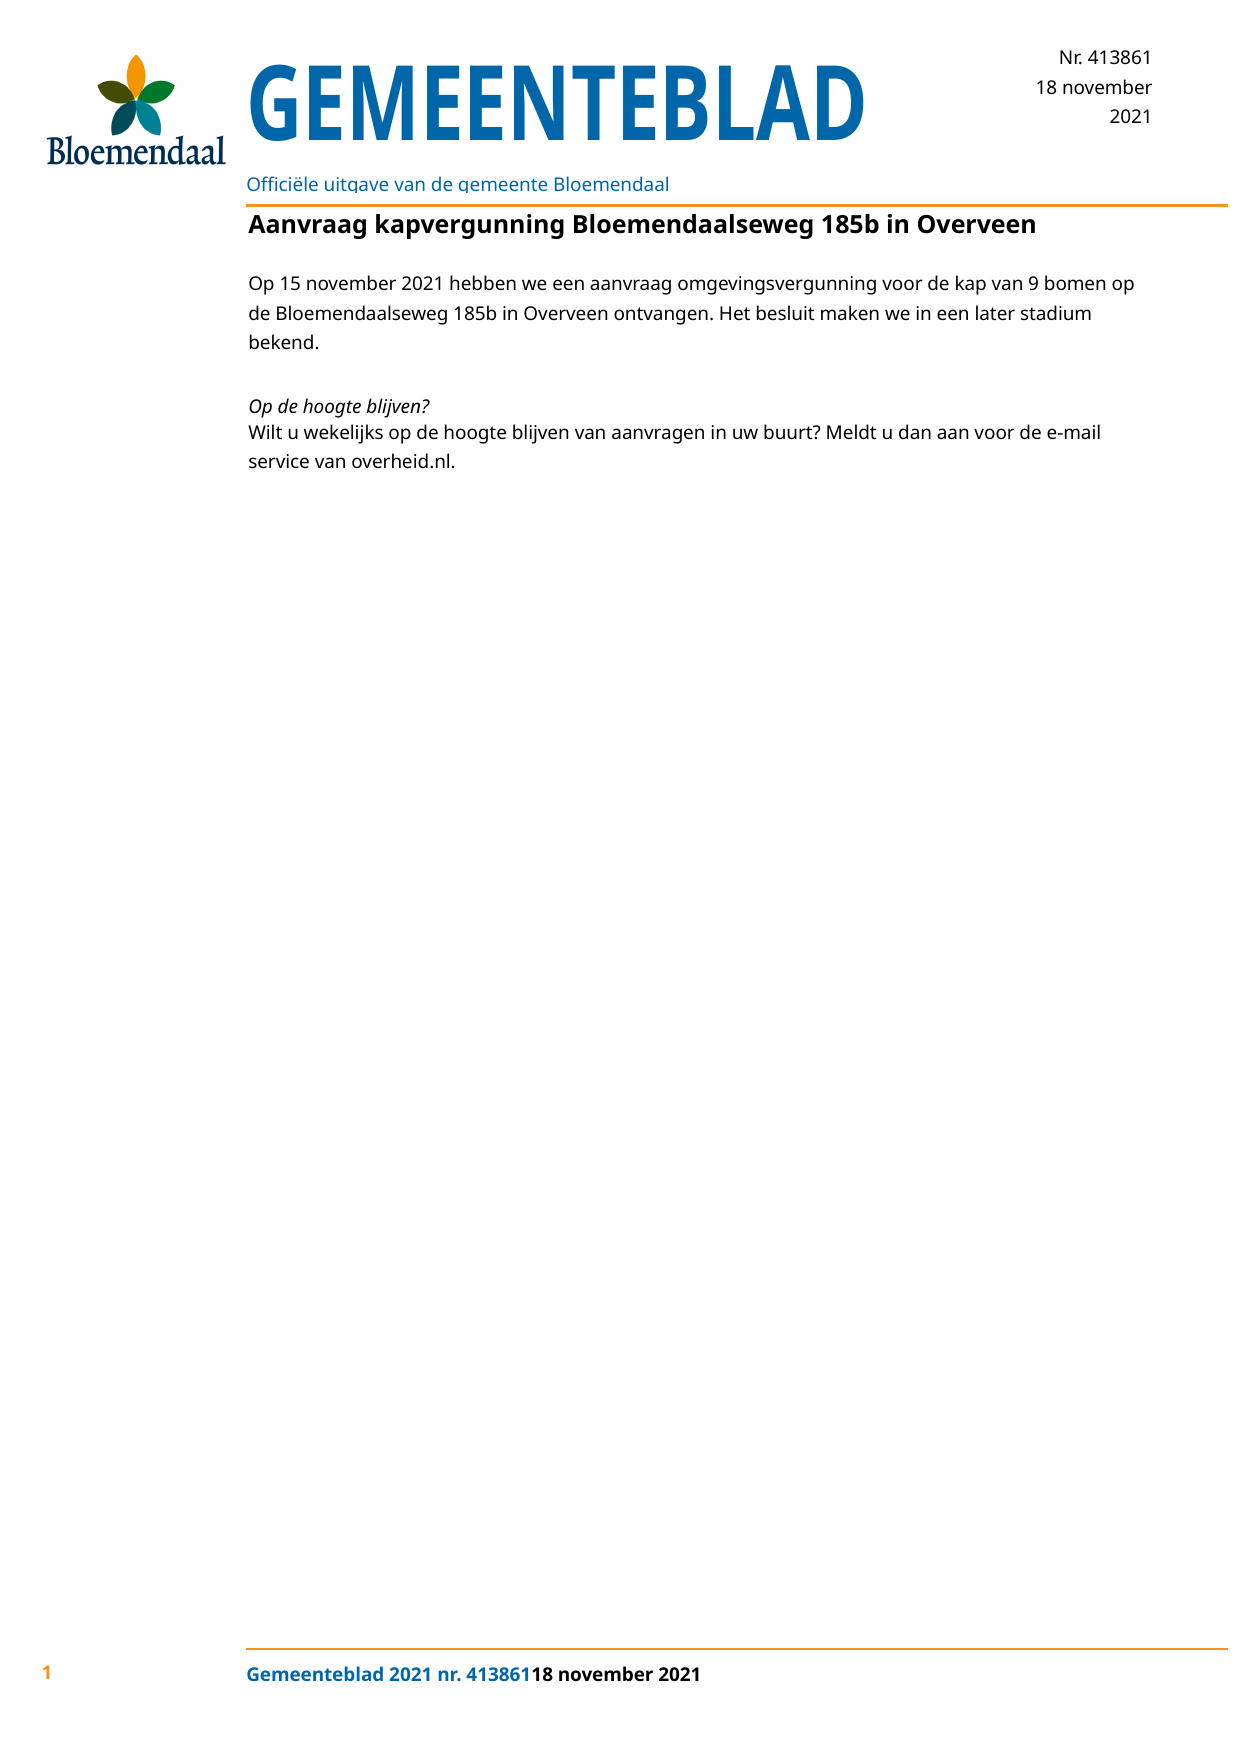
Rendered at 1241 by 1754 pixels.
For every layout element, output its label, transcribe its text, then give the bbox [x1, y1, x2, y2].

text Op 15 november 2021 hebben we een aanvraag omgevingsvergunning voor de kap van 9 bomen op de Bloemendaalseweg 185b in Overveen ontvangen. Het besluit maken we in een later stadium bekend. [248, 270, 1152, 355]
picture [41, 47, 231, 172]
text Op de hoogte blijven? [248, 393, 1152, 419]
text Wilt u wekelijks op de hoogte blijven van aanvragen in uw buurt? Meldt u dan aan voor de e-mail service van overheid.nl. [248, 419, 1152, 474]
text Aanvraag kapvergunning Bloemendaalseweg 185b in Overveen [248, 207, 1152, 241]
